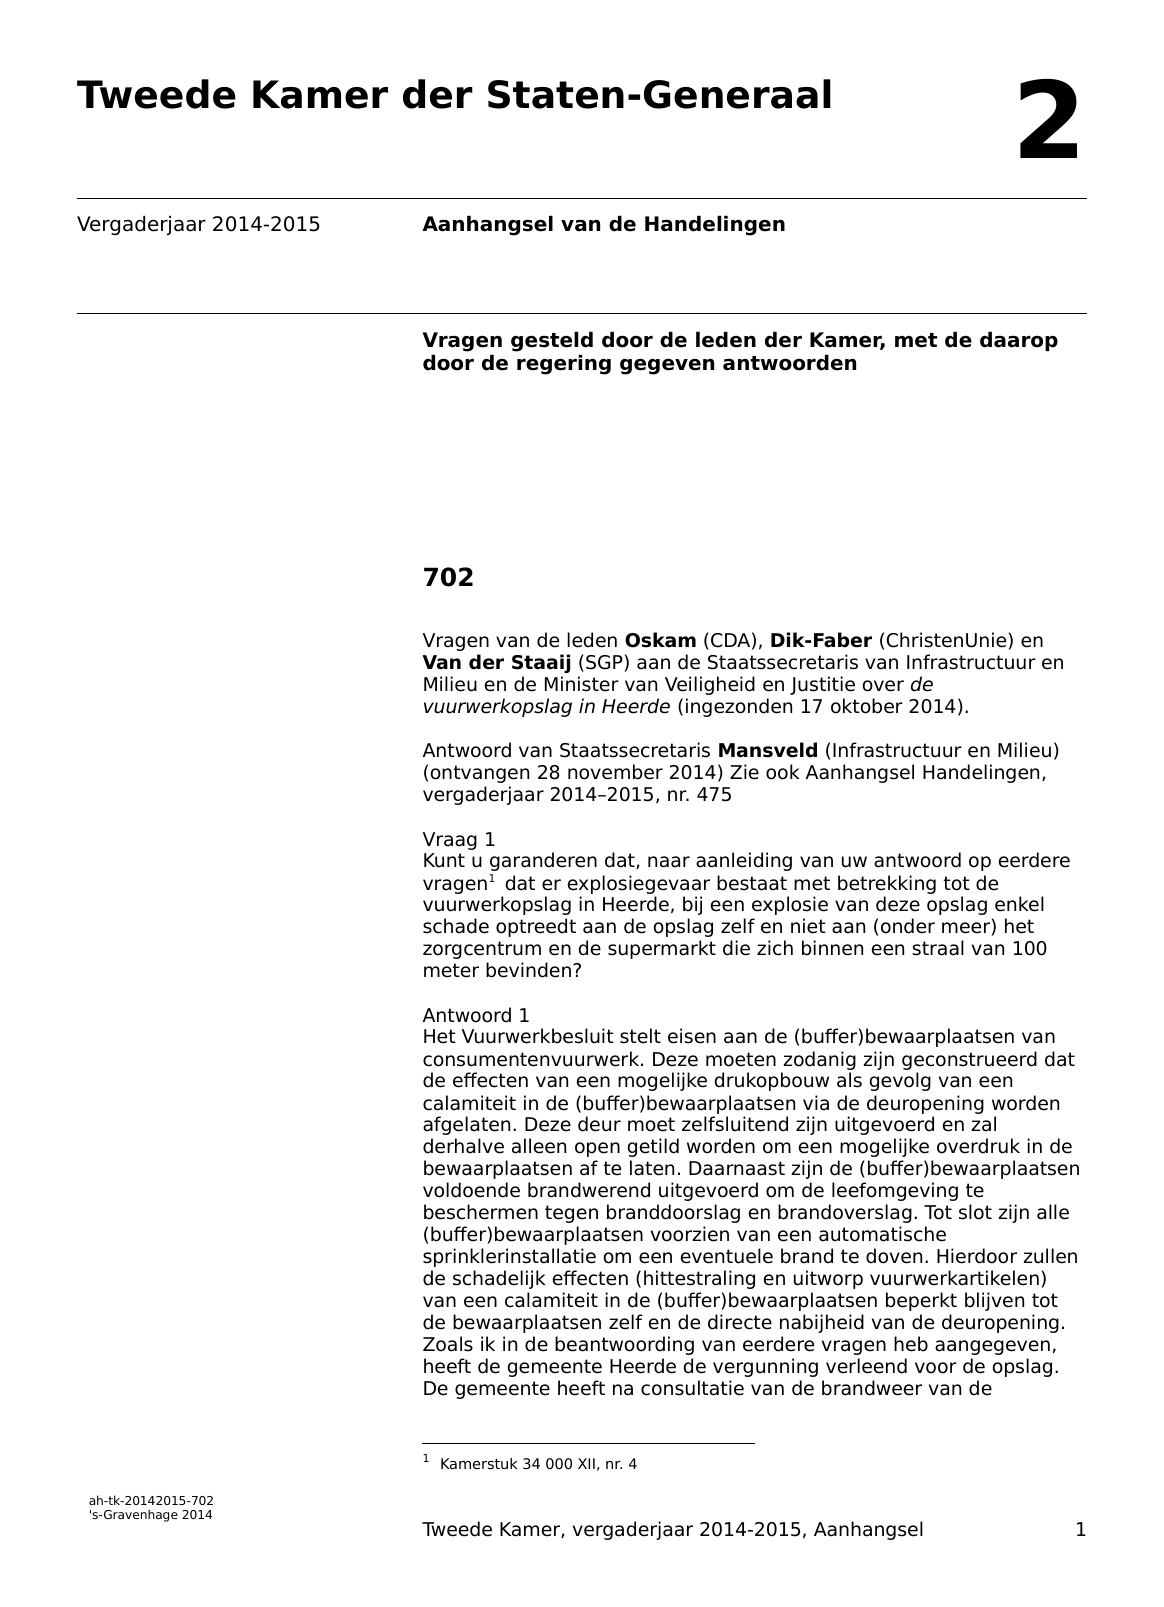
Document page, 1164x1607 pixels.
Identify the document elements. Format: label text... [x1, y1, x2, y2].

text Kunt u garanderen dat, naar aanleiding van uw antwoord op eerdere vragen dat er explosiegevaar bestaat met betrekking tot de vuurwerkopslag in Heerde, bij een explosie van deze opslag enkel schade optreedt aan de opslag zelf en niet aan (onder meer) het zorgcentrum en de supermarkt die zich binnen een straal van 100 meter bevinden? [422, 850, 1087, 982]
text Vraag 1 [422, 828, 1087, 850]
table_header 2 [886, 59, 1087, 198]
table_cell Vergaderjaar 2014-2015 [77, 199, 422, 313]
text ah-tk-20142015-702 [88, 1494, 323, 1508]
text Antwoord van Staatssecretaris Mansveld (Infrastructuur en Milieu) (ontvangen 28 november 2014) Zie ook Aanhangsel Handelingen, vergaderjaar 2014–2015, nr. 475 [422, 740, 1087, 806]
text Antwoord 1 [422, 1004, 1087, 1026]
table_header Tweede Kamer der Staten-Generaal [77, 59, 886, 198]
table_cell Aanhangsel van de Handelingen [422, 199, 1087, 313]
text Het Vuurwerkbesluit stelt eisen aan de (buffer)bewaarplaatsen van consumentenvuurwerk. Deze moeten zodanig zijn geconstrueerd dat de effecten van een mogelijke drukopbouw als gevolg van een calamiteit in de (buffer)bewaarplaatsen via de deuropening worden afgelaten. Deze deur moet zelfsluitend zijn uitgevoerd en zal derhalve alleen open getild worden om een mogelijke overdruk in de bewaarplaatsen af te laten. Daarnaast zijn de (buffer)bewaarplaatsen voldoende brandwerend uitgevoerd om de leefomgeving te beschermen tegen branddoorslag en brandoverslag. Tot slot zijn alle (buffer)bewaarplaatsen voorzien van een automatische sprinklerinstallatie om een eventuele brand te doven. Hierdoor zullen de schadelijk effecten (hittestraling en uitworp vuurwerkartikelen) van een calamiteit in de (buffer)bewaarplaatsen beperkt blijven tot de bewaarplaatsen zelf en de directe nabijheid van de deuropening. [422, 1026, 1087, 1334]
table_cell [77, 314, 422, 375]
text Zoals ik in de beantwoording van eerdere vragen heb aangegeven, heeft de gemeente Heerde de vergunning verleend voor de opslag. De gemeente heeft na consultatie van de brandweer van de [422, 1334, 1087, 1400]
text 702 [422, 563, 1087, 592]
text Kamerstuk 34 000 XII, nr. 4 [422, 1452, 1087, 1474]
table_cell Vragen gesteld door de leden der Kamer, met de daarop door de regering gegeven antwoorden [422, 314, 1087, 375]
text Vragen van de leden Oskam (CDA), Dik-Faber (ChristenUnie) en Van der Staaij (SGP) aan de Staatssecretaris van Infrastructuur en Milieu en de Minister van Veiligheid en Justitie over de vuurwerkopslag in Heerde (ingezonden 17 oktober 2014). [422, 630, 1087, 718]
text 's-Gravenhage 2014 [88, 1508, 323, 1522]
